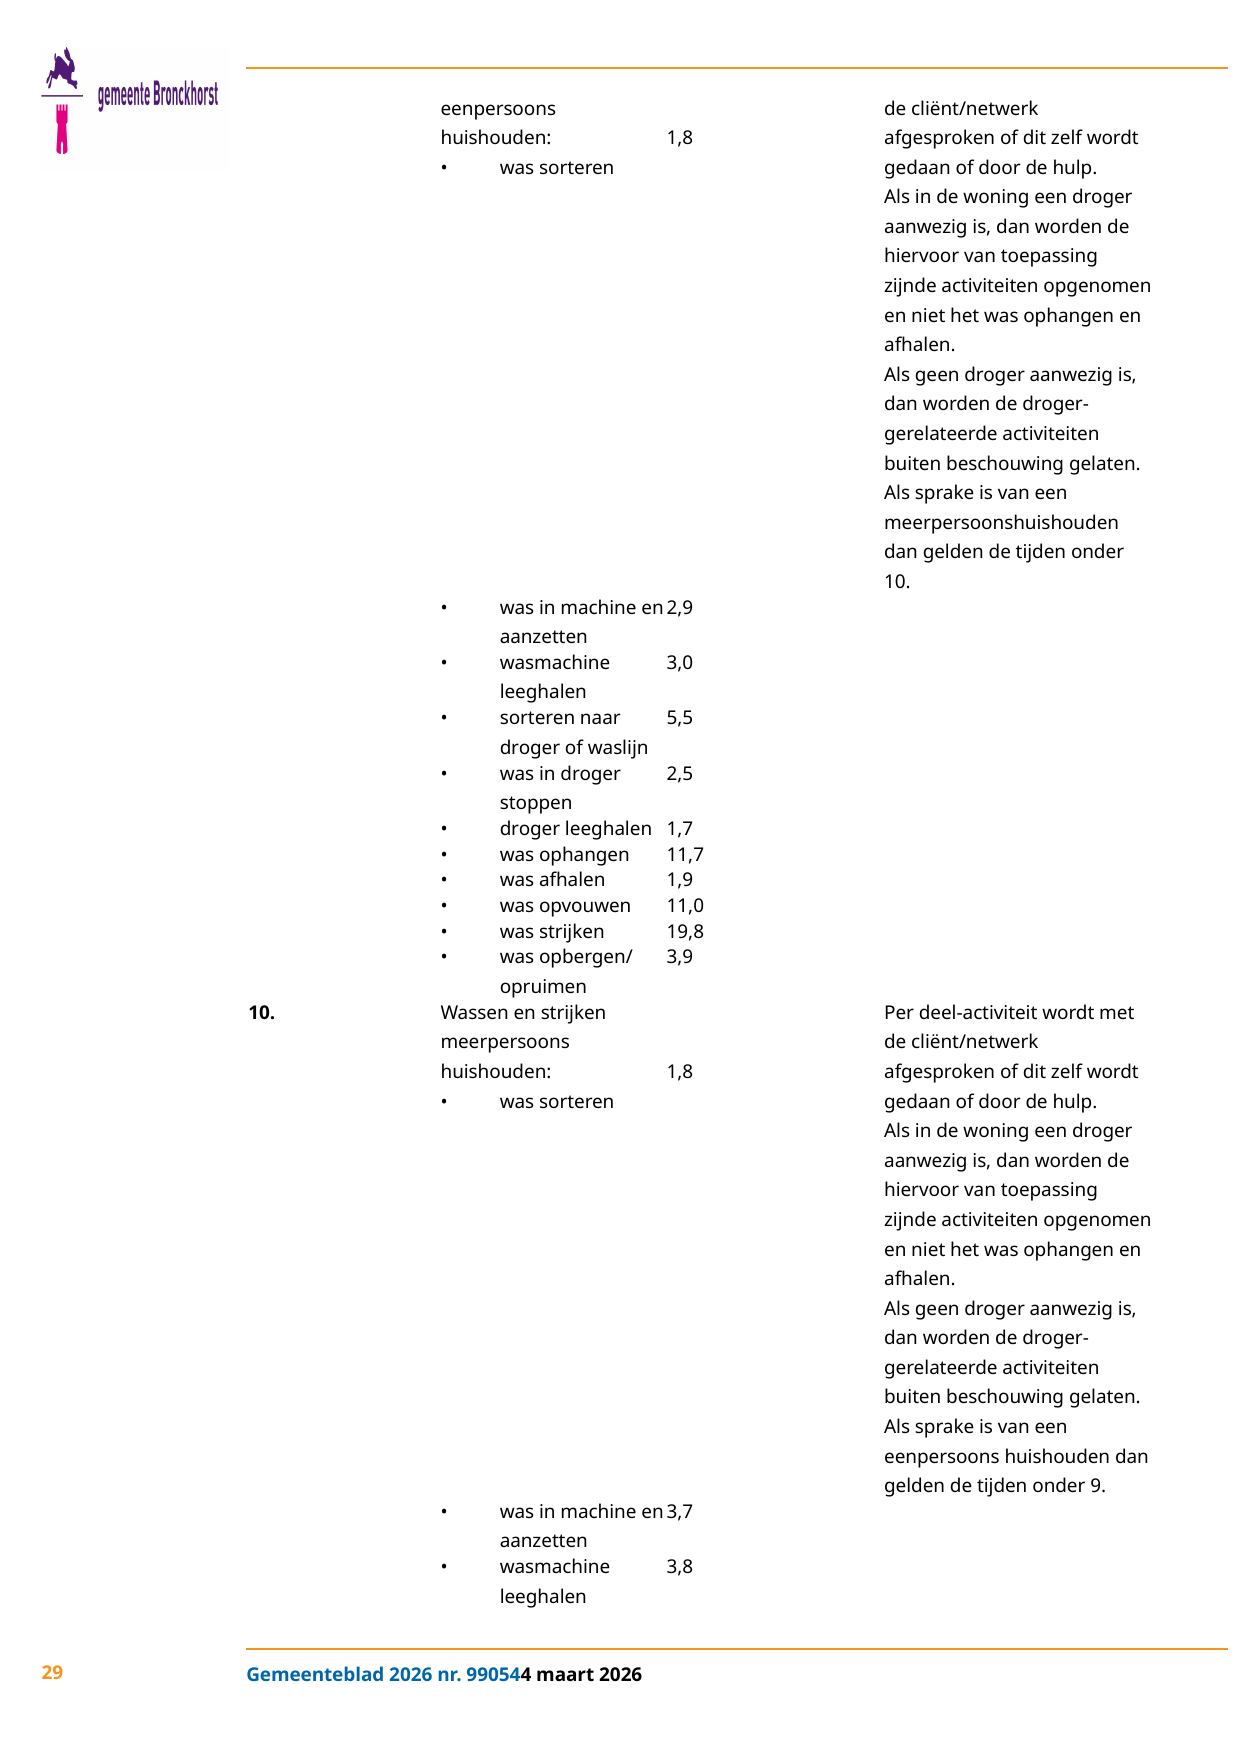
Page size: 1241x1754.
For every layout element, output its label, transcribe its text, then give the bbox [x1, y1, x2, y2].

table_cell 1,8 [666, 95, 884, 594]
table_cell wasmachine leeghalen [440, 1554, 666, 1609]
table_cell [248, 649, 440, 704]
table_cell was opbergen/ opruimen [440, 944, 666, 999]
table_cell was in droger stoppen [440, 760, 666, 815]
table_cell Wassen en strijken meerpersoons huishouden: was sorteren [440, 999, 666, 1498]
table_cell [884, 867, 1152, 892]
table_cell [248, 95, 440, 594]
table_cell 2,9 [666, 594, 884, 649]
table_cell 10. [248, 999, 440, 1498]
table_cell [884, 1498, 1152, 1553]
table_cell [248, 892, 440, 918]
table_cell eenpersoons huishouden: was sorteren [440, 95, 666, 594]
table_cell wasmachine leeghalen [440, 649, 666, 704]
table_cell 5,5 [666, 705, 884, 760]
table_cell [884, 760, 1152, 815]
table_cell [884, 892, 1152, 918]
table_cell [248, 944, 440, 999]
table_cell [248, 815, 440, 841]
table_cell sorteren naar droger of waslijn [440, 705, 666, 760]
table_cell 19,8 [666, 918, 884, 944]
table_cell 3,7 [666, 1498, 884, 1553]
table_cell 2,5 [666, 760, 884, 815]
table_cell [248, 841, 440, 867]
table_cell was strijken [440, 918, 666, 944]
table_cell Per deel-activiteit wordt met de cliënt/netwerk afgesproken of dit zelf wordt gedaan of door de hulp. Als in de woning een droger aanwezig is, dan worden de hiervoor van toepassing zijnde activiteiten opgenomen en niet het was ophangen en afhalen. Als geen droger aanwezig is, dan worden de droger-gerelateerde activiteiten buiten beschouwing gelaten. Als sprake is van een eenpersoons huishouden dan gelden de tijden onder 9. [884, 999, 1152, 1498]
table_cell 1,8 [666, 999, 884, 1498]
table_cell 1,9 [666, 867, 884, 892]
table_cell [248, 705, 440, 760]
table_cell [884, 944, 1152, 999]
table_cell [248, 918, 440, 944]
table_cell 3,0 [666, 649, 884, 704]
picture [41, 47, 231, 172]
table_cell [248, 1554, 440, 1609]
table_cell was in machine en aanzetten [440, 594, 666, 649]
table_cell 11,7 [666, 841, 884, 867]
table_cell [884, 841, 1152, 867]
table_cell was ophangen [440, 841, 666, 867]
table_cell [248, 1498, 440, 1553]
table_cell was in machine en aanzetten [440, 1498, 666, 1553]
table_cell [884, 649, 1152, 704]
table_cell [248, 594, 440, 649]
table_cell [248, 867, 440, 892]
table_cell [884, 594, 1152, 649]
table_cell 11,0 [666, 892, 884, 918]
table_cell [248, 760, 440, 815]
table_cell de cliënt/netwerk afgesproken of dit zelf wordt gedaan of door de hulp. Als in de woning een droger aanwezig is, dan worden de hiervoor van toepassing zijnde activiteiten opgenomen en niet het was ophangen en afhalen. Als geen droger aanwezig is, dan worden de droger-gerelateerde activiteiten buiten beschouwing gelaten. Als sprake is van een meerpersoonshuishouden dan gelden de tijden onder 10. [884, 95, 1152, 594]
table_cell droger leeghalen [440, 815, 666, 841]
table_cell [884, 815, 1152, 841]
table_cell 1,7 [666, 815, 884, 841]
table_cell was opvouwen [440, 892, 666, 918]
table_cell 3,8 [666, 1554, 884, 1609]
table_cell 3,9 [666, 944, 884, 999]
table_cell [884, 1554, 1152, 1609]
table_cell was afhalen [440, 867, 666, 892]
table_cell [884, 705, 1152, 760]
table_cell [884, 918, 1152, 944]
